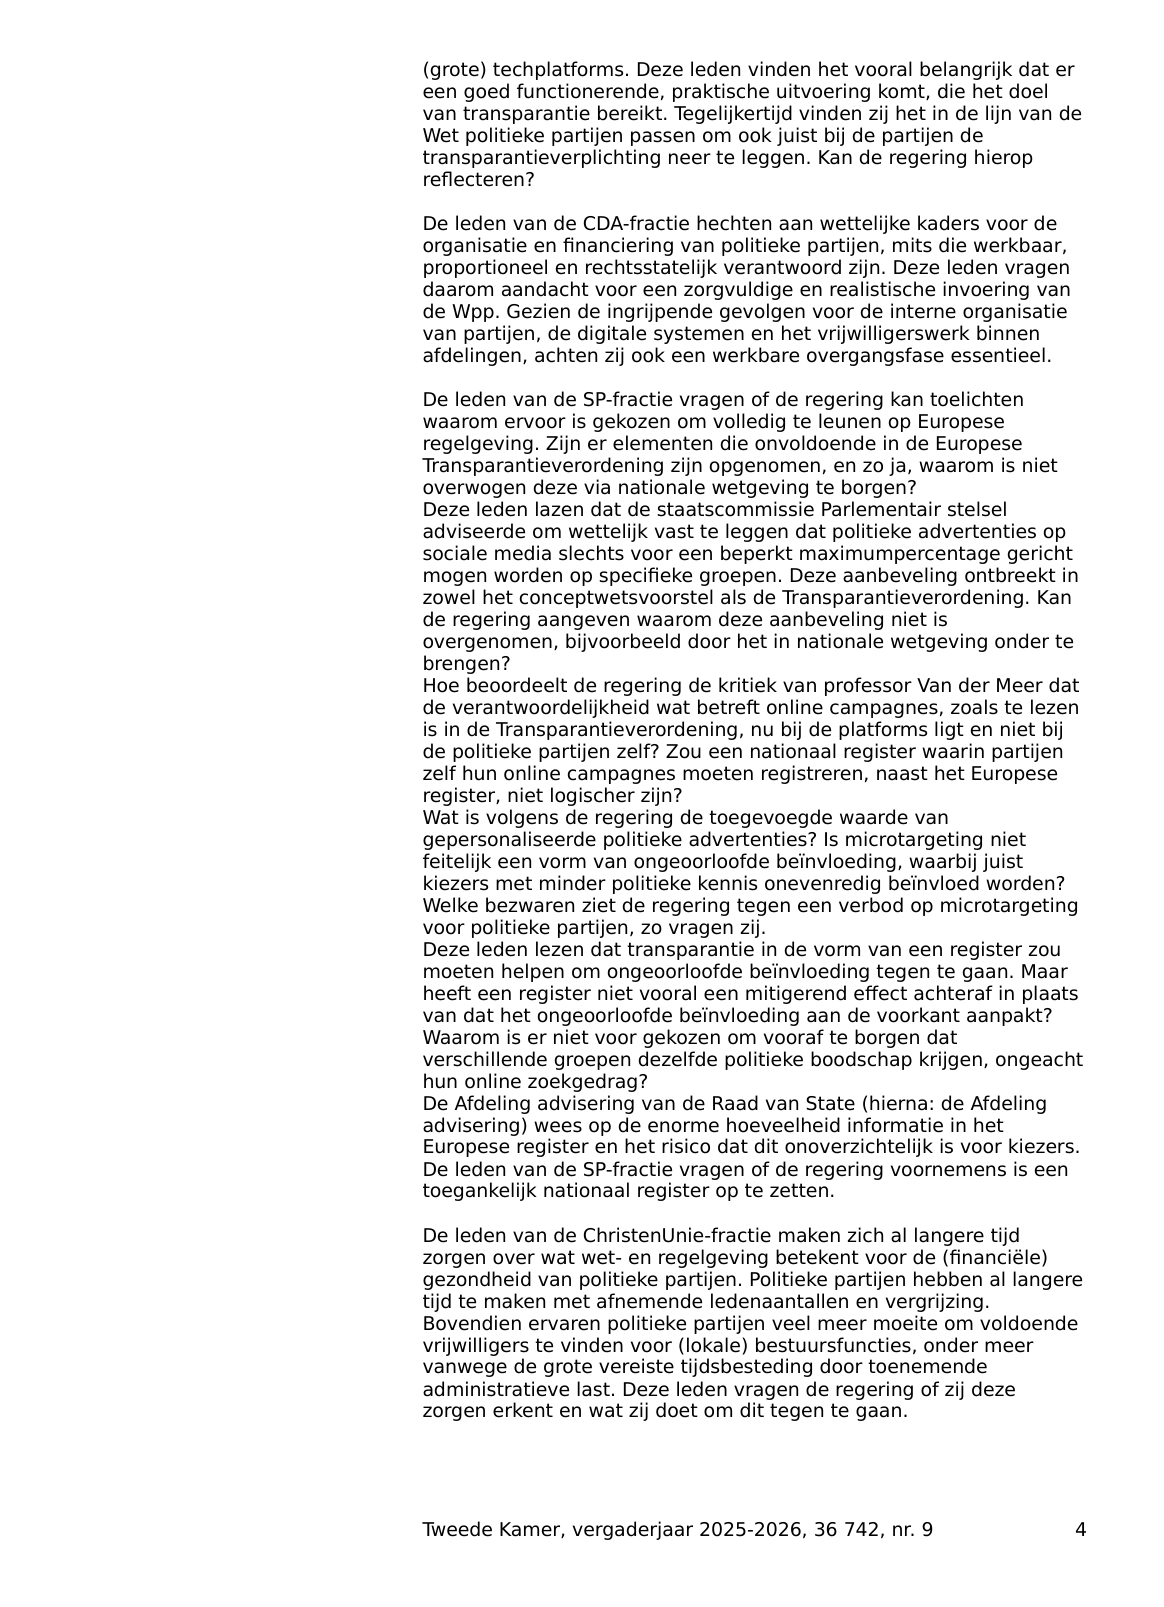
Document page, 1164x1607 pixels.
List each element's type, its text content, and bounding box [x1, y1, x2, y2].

text Deze leden lazen dat de staatscommissie Parlementair stelsel adviseerde om wettelijk vast te leggen dat politieke advertenties op sociale media slechts voor een beperkt maximumpercentage gericht mogen worden op specifieke groepen. Deze aanbeveling ontbreekt in zowel het conceptwetsvoorstel als de Transparantieverordening. Kan de regering aangeven waarom deze aanbeveling niet is overgenomen, bijvoorbeeld door het in nationale wetgeving onder te brengen? [422, 499, 1087, 675]
text De leden van de ChristenUnie-fractie maken zich al langere tijd zorgen over wat wet- en regelgeving betekent voor de (financiële) gezondheid van politieke partijen. Politieke partijen hebben al langere tijd te maken met afnemende ledenaantallen en vergrijzing. Bovendien ervaren politieke partijen veel meer moeite om voldoende vrijwilligers te vinden voor (lokale) bestuursfuncties, onder meer vanwege de grote vereiste tijdsbesteding door toenemende administratieve last. Deze leden vragen de regering of zij deze zorgen erkent en wat zij doet om dit tegen te gaan. [422, 1224, 1087, 1422]
text Wat is volgens de regering de toegevoegde waarde van gepersonaliseerde politieke advertenties? Is microtargeting niet feitelijk een vorm van ongeoorloofde beïnvloeding, waarbij juist kiezers met minder politieke kennis onevenredig beïnvloed worden? Welke bezwaren ziet de regering tegen een verbod op microtargeting voor politieke partijen, zo vragen zij. [422, 807, 1087, 939]
text Hoe beoordeelt de regering de kritiek van professor Van der Meer dat de verantwoordelijkheid wat betreft online campagnes, zoals te lezen is in de Transparantieverordening, nu bij de platforms ligt en niet bij de politieke partijen zelf? Zou een nationaal register waarin partijen zelf hun online campagnes moeten registreren, naast het Europese register, niet logischer zijn? [422, 675, 1087, 807]
text De Afdeling advisering van de Raad van State (hierna: de Afdeling advisering) wees op de enorme hoeveelheid informatie in het Europese register en het risico dat dit onoverzichtelijk is voor kiezers. De leden van de SP-fractie vragen of de regering voornemens is een toegankelijk nationaal register op te zetten. [422, 1092, 1087, 1202]
text Deze leden lezen dat transparantie in de vorm van een register zou moeten helpen om ongeoorloofde beïnvloeding tegen te gaan. Maar heeft een register niet vooral een mitigerend effect achteraf in plaats van dat het ongeoorloofde beïnvloeding aan de voorkant aanpakt? Waarom is er niet voor gekozen om vooraf te borgen dat verschillende groepen dezelfde politieke boodschap krijgen, ongeacht hun online zoekgedrag? [422, 939, 1087, 1092]
text De leden van de SP-fractie vragen of de regering kan toelichten waarom ervoor is gekozen om volledig te leunen op Europese regelgeving. Zijn er elementen die onvoldoende in de Europese Transparantieverordening zijn opgenomen, en zo ja, waarom is niet overwogen deze via nationale wetgeving te borgen? [422, 389, 1087, 499]
text De leden van de CDA-fractie hechten aan wettelijke kaders voor de organisatie en financiering van politieke partijen, mits die werkbaar, proportioneel en rechtsstatelijk verantwoord zijn. Deze leden vragen daarom aandacht voor een zorgvuldige en realistische invoering van de Wpp. Gezien de ingrijpende gevolgen voor de interne organisatie van partijen, de digitale systemen en het vrijwilligerswerk binnen afdelingen, achten zij ook een werkbare overgangsfase essentieel. [422, 213, 1087, 367]
text (grote) techplatforms. Deze leden vinden het vooral belangrijk dat er een goed functionerende, praktische uitvoering komt, die het doel van transparantie bereikt. Tegelijkertijd vinden zij het in de lijn van de Wet politieke partijen passen om ook juist bij de partijen de transparantieverplichting neer te leggen. Kan de regering hierop reflecteren? [422, 59, 1087, 191]
